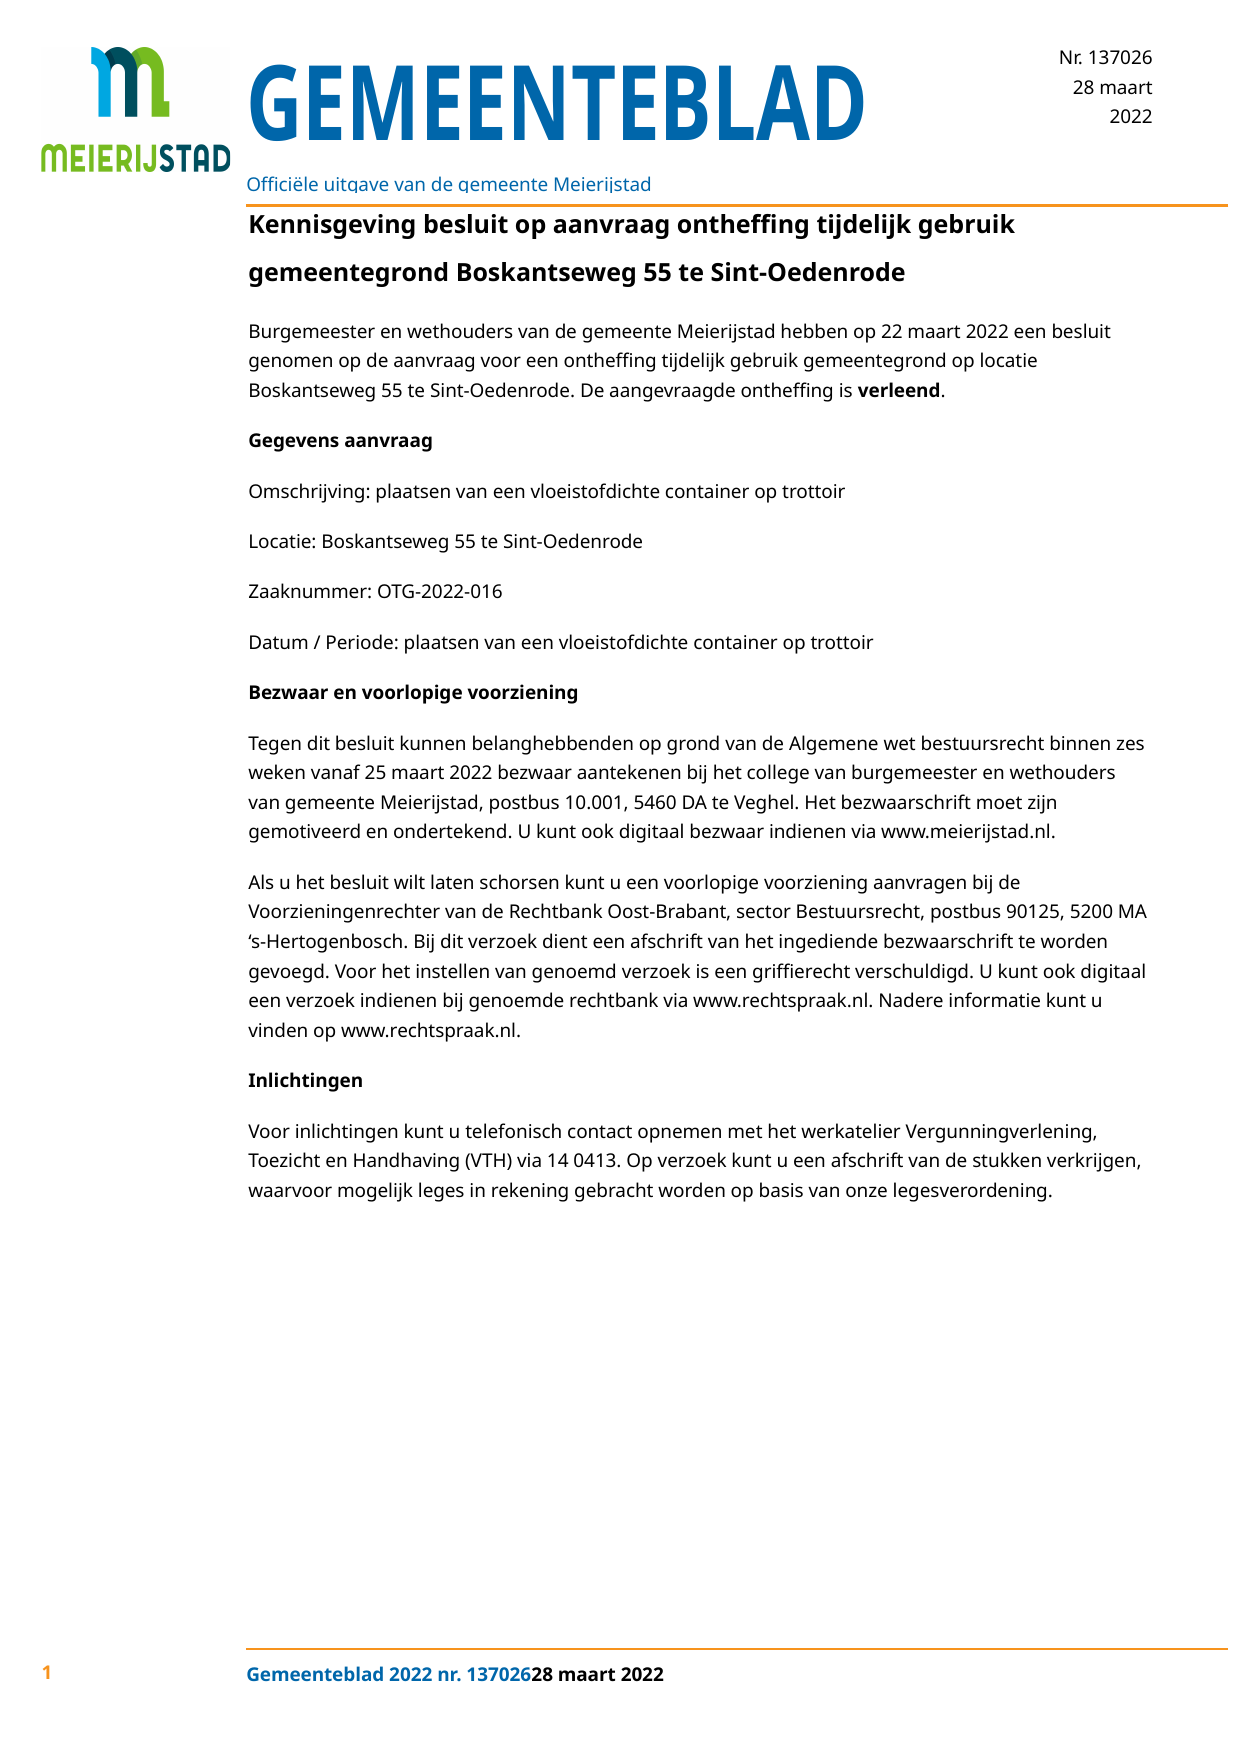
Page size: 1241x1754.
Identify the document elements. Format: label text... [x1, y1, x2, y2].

text Inlichtingen [248, 1067, 1152, 1093]
text Omschrijving: plaatsen van een vloeistofdichte container op trottoir [248, 478, 1152, 504]
text Gegevens aanvraag [248, 427, 1152, 453]
text Tegen dit besluit kunnen belanghebbenden op grond van de Algemene wet bestuursrecht binnen zes weken vanaf 25 maart 2022 bezwaar aantekenen bij het college van burgemeester en wethouders van gemeente Meierijstad, postbus 10.001, 5460 DA te Veghel. Het bezwaarschrift moet zijn gemotiveerd en ondertekend. U kunt ook digitaal bezwaar indienen via www.meierijstad.nl. [248, 730, 1152, 844]
text Locatie: Boskantseweg 55 te Sint-Oedenrode [248, 528, 1152, 554]
text Zaaknummer: OTG-2022-016 [248, 579, 1152, 604]
text Als u het besluit wilt laten schorsen kunt u een voorlopige voorziening aanvragen bij de Voorzieningenrechter van de Rechtbank Oost-Brabant, sector Bestuursrecht, postbus 90125, 5200 MA ‘s-Hertogenbosch. Bij dit verzoek dient een afschrift van het ingediende bezwaarschrift te worden gevoegd. Voor het instellen van genoemd verzoek is een griffierecht verschuldigd. U kunt ook digitaal een verzoek indienen bij genoemde rechtbank via www.rechtspraak.nl. Nadere informatie kunt u vinden op www.rechtspraak.nl. [248, 869, 1152, 1043]
text Kennisgeving besluit op aanvraag ontheffing tijdelijk gebruik gemeentegrond Boskantseweg 55 te Sint-Oedenrode [248, 207, 1152, 288]
text Bezwaar en voorlopige voorziening [248, 679, 1152, 705]
text Burgemeester en wethouders van de gemeente Meierijstad hebben op 22 maart 2022 een besluit genomen op de aanvraag voor een ontheffing tijdelijk gebruik gemeentegrond op locatie Boskantseweg 55 te Sint-Oedenrode. De aangevraagde ontheffing is verleend. [248, 318, 1152, 403]
text Voor inlichtingen kunt u telefonisch contact opnemen met het werkatelier Vergunningverlening, Toezicht en Handhaving (VTH) via 14 0413. Op verzoek kunt u een afschrift van de stukken verkrijgen, waarvoor mogelijk leges in rekening gebracht worden op basis van onze legesverordening. [248, 1118, 1152, 1203]
picture [41, 47, 231, 172]
text Datum / Periode: plaatsen van een vloeistofdichte container op trottoir [248, 629, 1152, 655]
